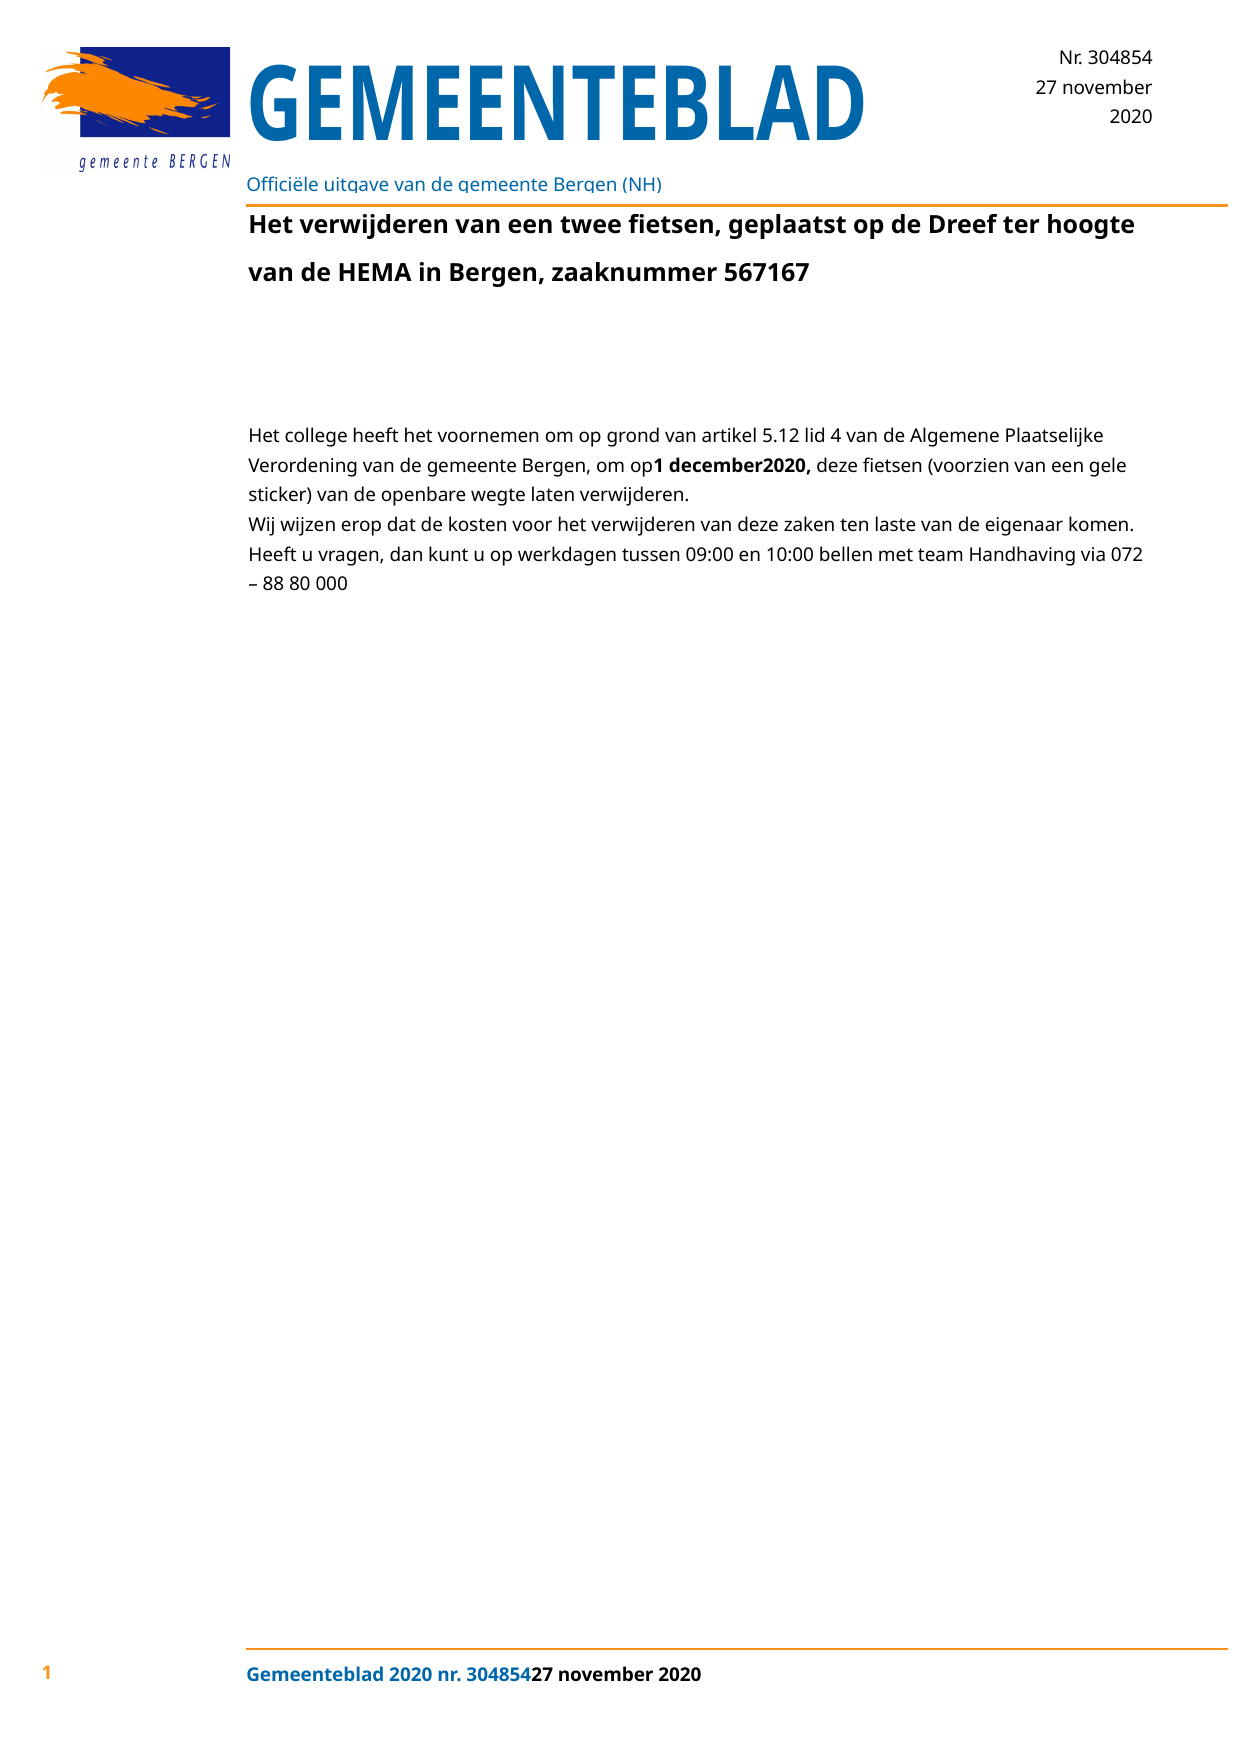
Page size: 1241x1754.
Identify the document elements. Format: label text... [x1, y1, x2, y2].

text Wij wijzen erop dat de kosten voor het verwijderen van deze zaken ten laste van de eigenaar komen. [248, 511, 1152, 537]
picture [41, 47, 231, 172]
text Het verwijderen van een twee fietsen, geplaatst op de Dreef ter hoogte van de HEMA in Bergen, zaaknummer 567167 [248, 207, 1152, 288]
text Heeft u vragen, dan kunt u op werkdagen tussen 09:00 en 10:00 bellen met team Handhaving via 072 – 88 80 000 [248, 541, 1152, 596]
text Het college heeft het voornemen om op grond van artikel 5.12 lid 4 van de Algemene Plaatselijke Verordening van de gemeente Bergen, om op1 december2020, deze fietsen (voorzien van een gele sticker) van de openbare wegte laten verwijderen. [248, 422, 1152, 507]
